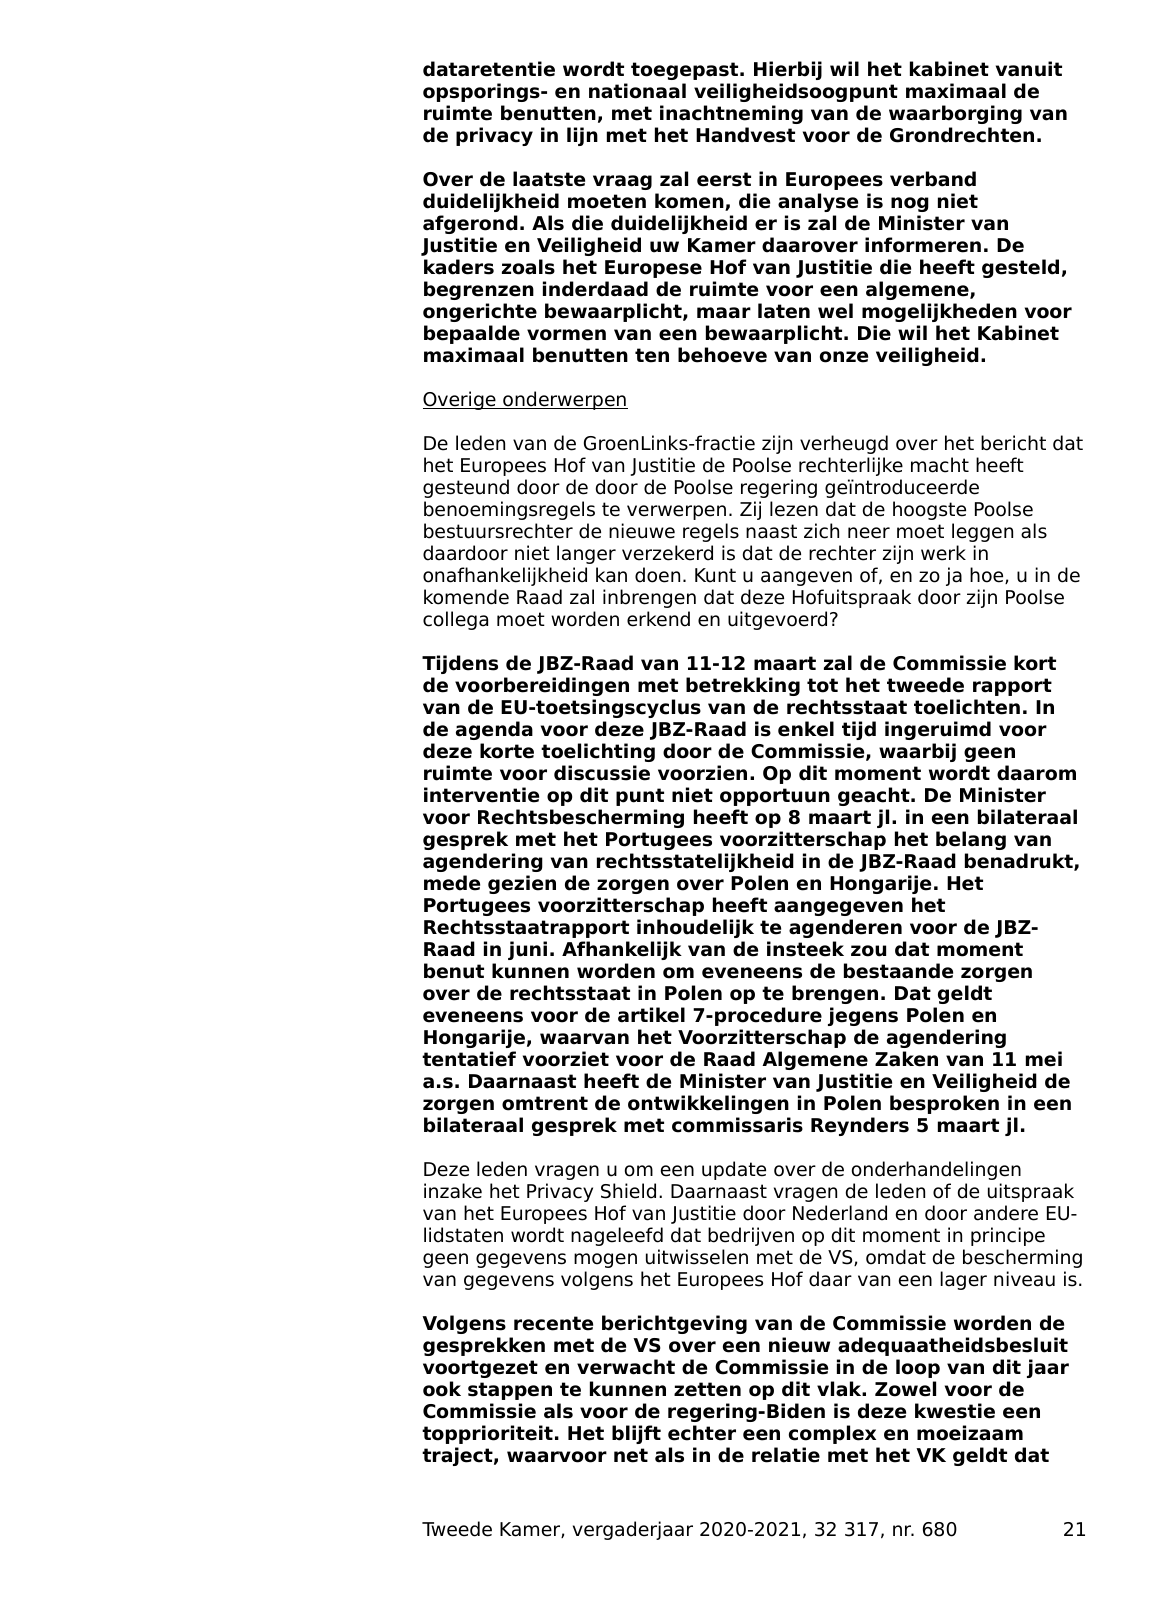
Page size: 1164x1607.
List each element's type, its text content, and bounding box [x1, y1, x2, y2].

text Over de laatste vraag zal eerst in Europees verband duidelijkheid moeten komen, die analyse is nog niet afgerond. Als die duidelijkheid er is zal de Minister van Justitie en Veiligheid uw Kamer daarover informeren. De kaders zoals het Europese Hof van Justitie die heeft gesteld, begrenzen inderdaad de ruimte voor een algemene, ongerichte bewaarplicht, maar laten wel mogelijkheden voor bepaalde vormen van een bewaarplicht. Die wil het Kabinet maximaal benutten ten behoeve van onze veiligheid. [422, 169, 1087, 367]
text De leden van de GroenLinks-fractie zijn verheugd over het bericht dat het Europees Hof van Justitie de Poolse rechterlijke macht heeft gesteund door de door de Poolse regering geïntroduceerde benoemingsregels te verwerpen. Zij lezen dat de hoogste Poolse bestuursrechter de nieuwe regels naast zich neer moet leggen als daardoor niet langer verzekerd is dat de rechter zijn werk in onafhankelijkheid kan doen. Kunt u aangeven of, en zo ja hoe, u in de komende Raad zal inbrengen dat deze Hofuitspraak door zijn Poolse collega moet worden erkend en uitgevoerd? [422, 433, 1087, 631]
subtitle Overige onderwerpen [422, 389, 1087, 411]
text Deze leden vragen u om een update over de onderhandelingen inzake het Privacy Shield. Daarnaast vragen de leden of de uitspraak van het Europees Hof van Justitie door Nederland en door andere EU-lidstaten wordt nageleefd dat bedrijven op dit moment in principe geen gegevens mogen uitwisselen met de VS, omdat de bescherming van gegevens volgens het Europees Hof daar van een lager niveau is. [422, 1159, 1087, 1291]
text Volgens recente berichtgeving van de Commissie worden de gesprekken met de VS over een nieuw adequaatheidsbesluit voortgezet en verwacht de Commissie in de loop van dit jaar ook stappen te kunnen zetten op dit vlak. Zowel voor de Commissie als voor de regering-Biden is deze kwestie een topprioriteit. Het blijft echter een complex en moeizaam traject, waarvoor net als in de relatie met het VK geldt dat [422, 1313, 1087, 1467]
text Tijdens de JBZ-Raad van 11-12 maart zal de Commissie kort de voorbereidingen met betrekking tot het tweede rapport van de EU-toetsingscyclus van de rechtsstaat toelichten. In de agenda voor deze JBZ-Raad is enkel tijd ingeruimd voor deze korte toelichting door de Commissie, waarbij geen ruimte voor discussie voorzien. Op dit moment wordt daarom interventie op dit punt niet opportuun geacht. De Minister voor Rechtsbescherming heeft op 8 maart jl. in een bilateraal gesprek met het Portugees voorzitterschap het belang van agendering van rechtsstatelijkheid in de JBZ-Raad benadrukt, mede gezien de zorgen over Polen en Hongarije. Het Portugees voorzitterschap heeft aangegeven het Rechtsstaatrapport inhoudelijk te agenderen voor de JBZ-Raad in juni. Afhankelijk van de insteek zou dat moment benut kunnen worden om eveneens de bestaande zorgen over de rechtsstaat in Polen op te brengen. Dat geldt eveneens voor de artikel 7-procedure jegens Polen en Hongarije, waarvan het Voorzitterschap de agendering tentatief voorziet voor de Raad Algemene Zaken van 11 mei a.s. Daarnaast heeft de Minister van Justitie en Veiligheid de zorgen omtrent de ontwikkelingen in Polen besproken in een bilateraal gesprek met commissaris Reynders 5 maart jl. [422, 653, 1087, 1137]
text dataretentie wordt toegepast. Hierbij wil het kabinet vanuit opsporings- en nationaal veiligheidsoogpunt maximaal de ruimte benutten, met inachtneming van de waarborging van de privacy in lijn met het Handvest voor de Grondrechten. [422, 59, 1087, 147]
